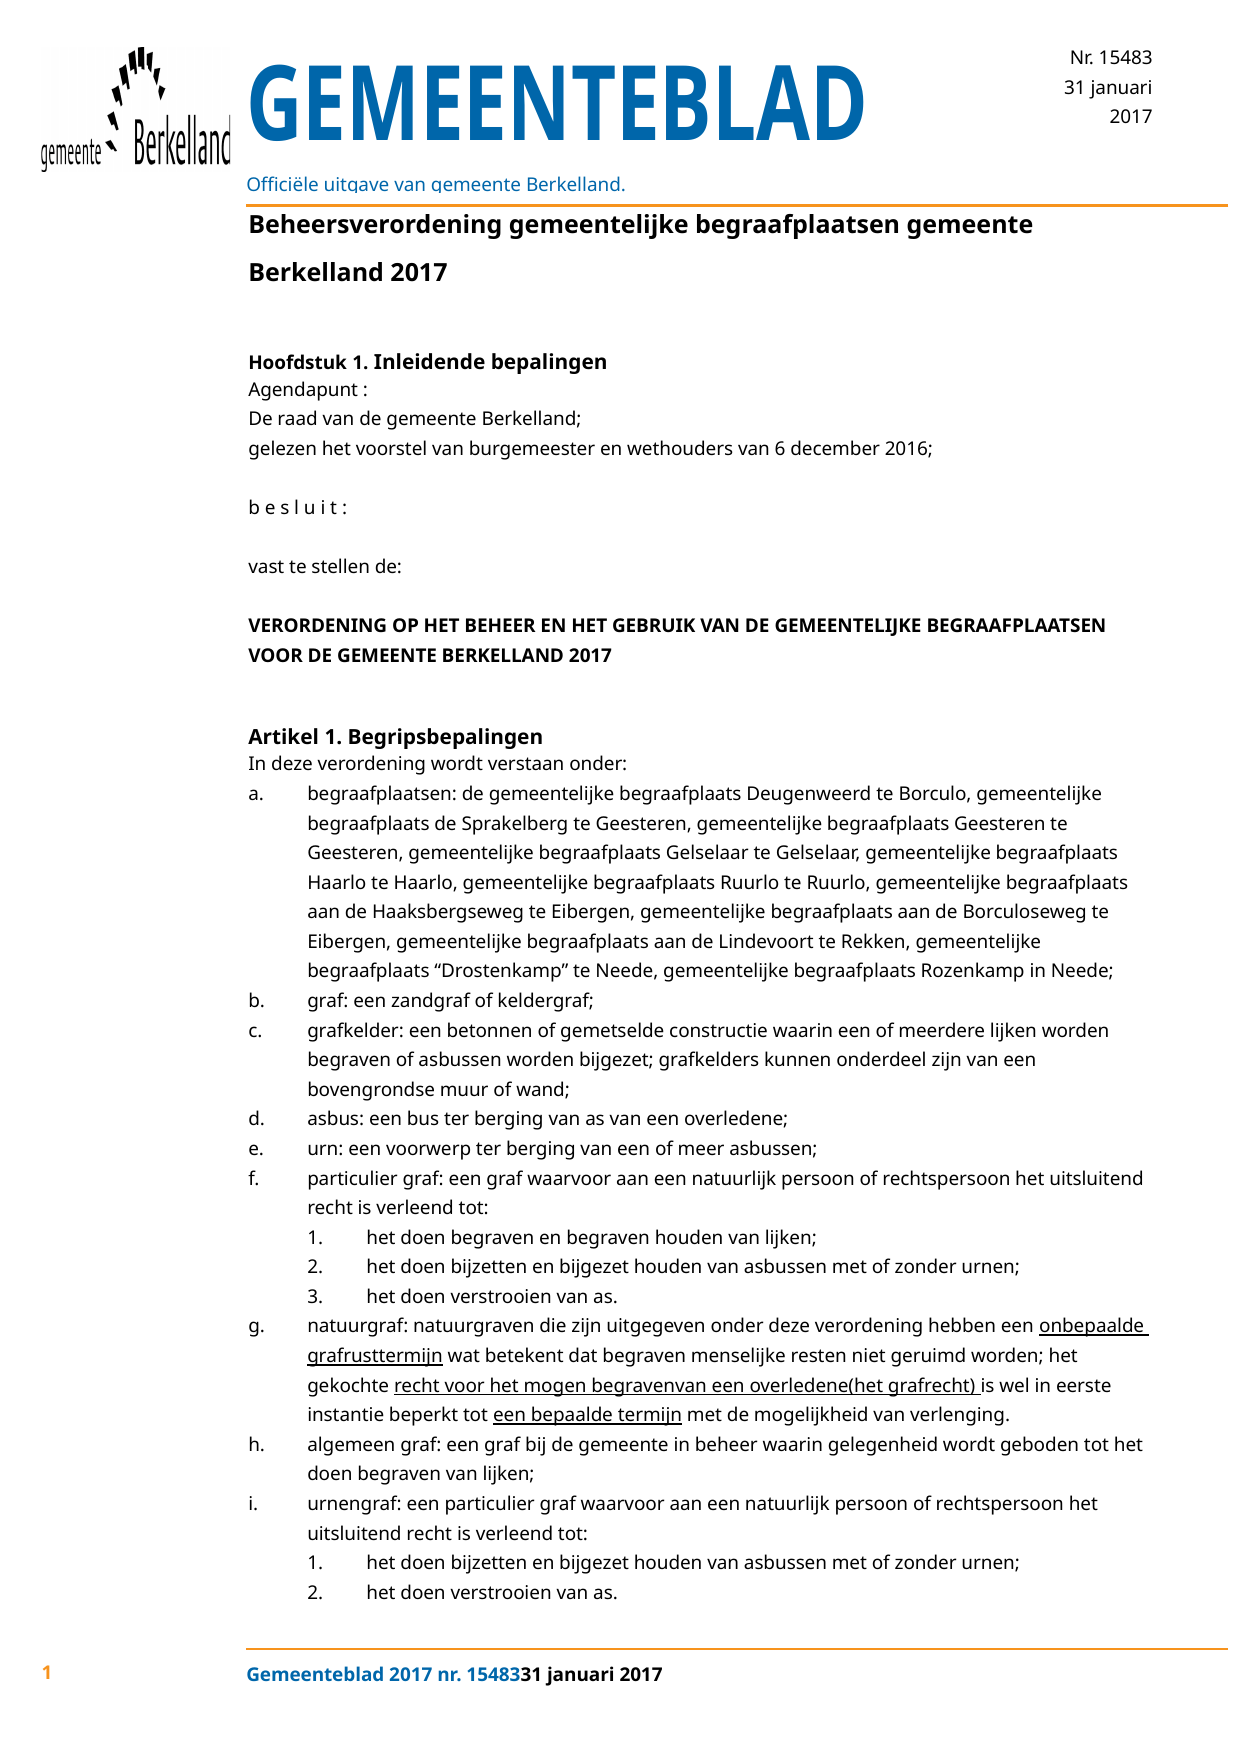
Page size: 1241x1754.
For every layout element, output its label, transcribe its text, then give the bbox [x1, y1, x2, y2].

text In deze verordening wordt verstaan onder: [248, 751, 1152, 776]
list het doen bijzetten en bijgezet houden van asbussen met of zonder urnen; [307, 1253, 1152, 1279]
list particulier graf: een graf waarvoor aan een natuurlijk persoon of rechtspersoon het uitsluitend recht is verleend tot: [248, 1165, 1152, 1220]
text Hoofdstuk 1. Inleidende bepalingen [248, 347, 1152, 376]
text De raad van de gemeente Berkelland; [248, 406, 1152, 431]
text Beheersverordening gemeentelijke begraafplaatsen gemeente Berkelland 2017 [248, 207, 1152, 288]
list urnengraf: een particulier graf waarvoor aan een natuurlijk persoon of rechtspersoon het uitsluitend recht is verleend tot: [248, 1490, 1152, 1546]
list urn: een voorwerp ter berging van een of meer asbussen; [248, 1135, 1152, 1161]
text b e s l u i t : [248, 494, 1152, 520]
text gelezen het voorstel van burgemeester en wethouders van 6 december 2016; [248, 435, 1152, 461]
list het doen begraven en begraven houden van lijken; [307, 1224, 1152, 1250]
list asbus: een bus ter berging van as van een overledene; [248, 1106, 1152, 1131]
list het doen verstrooien van as. [307, 1579, 1152, 1605]
text vast te stellen de: [248, 553, 1152, 579]
list het doen verstrooien van as. [307, 1283, 1152, 1309]
list algemeen graf: een graf bij de gemeente in beheer waarin gelegenheid wordt geboden tot het doen begraven van lijken; [248, 1431, 1152, 1486]
text Agendapunt : [248, 376, 1152, 402]
list natuurgraf: natuurgraven die zijn uitgegeven onder deze verordening hebben een onbepaalde grafrusttermijn wat betekent dat begraven menselijke resten niet geruimd worden; het gekochte recht voor het mogen begravenvan een overledene(het grafrecht) is wel in eerste instantie beperkt tot een bepaalde termijn met de mogelijkheid van verlenging. [248, 1313, 1152, 1427]
list graf: een zandgraf of keldergraf; [248, 987, 1152, 1013]
list grafkelder: een betonnen of gemetselde constructie waarin een of meerdere lijken worden begraven of asbussen worden bijgezet; grafkelders kunnen onderdeel zijn van een bovengrondse muur of wand; [248, 1017, 1152, 1102]
picture [41, 47, 231, 172]
text Artikel 1. Begripsbepalingen [248, 722, 1152, 751]
list het doen bijzetten en bijgezet houden van asbussen met of zonder urnen; [307, 1549, 1152, 1575]
list begraafplaatsen: de gemeentelijke begraafplaats Deugenweerd te Borculo, gemeentelijke begraafplaats de Sprakelberg te Geesteren, gemeentelijke begraafplaats Geesteren te Geesteren, gemeentelijke begraafplaats Gelselaar te Gelselaar, gemeentelijke begraafplaats Haarlo te Haarlo, gemeentelijke begraafplaats Ruurlo te Ruurlo, gemeentelijke begraafplaats aan de Haaksbergseweg te Eibergen, gemeentelijke begraafplaats aan de Borculoseweg te Eibergen, gemeentelijke begraafplaats aan de Lindevoort te Rekken, gemeentelijke begraafplaats “Drostenkamp” te Neede, gemeentelijke begraafplaats Rozenkamp in Neede; [248, 780, 1152, 983]
text VERORDENING OP HET BEHEER EN HET GEBRUIK VAN DE GEMEENTELIJKE BEGRAAFPLAATSEN VOOR DE GEMEENTE BERKELLAND 2017 [248, 613, 1152, 668]
